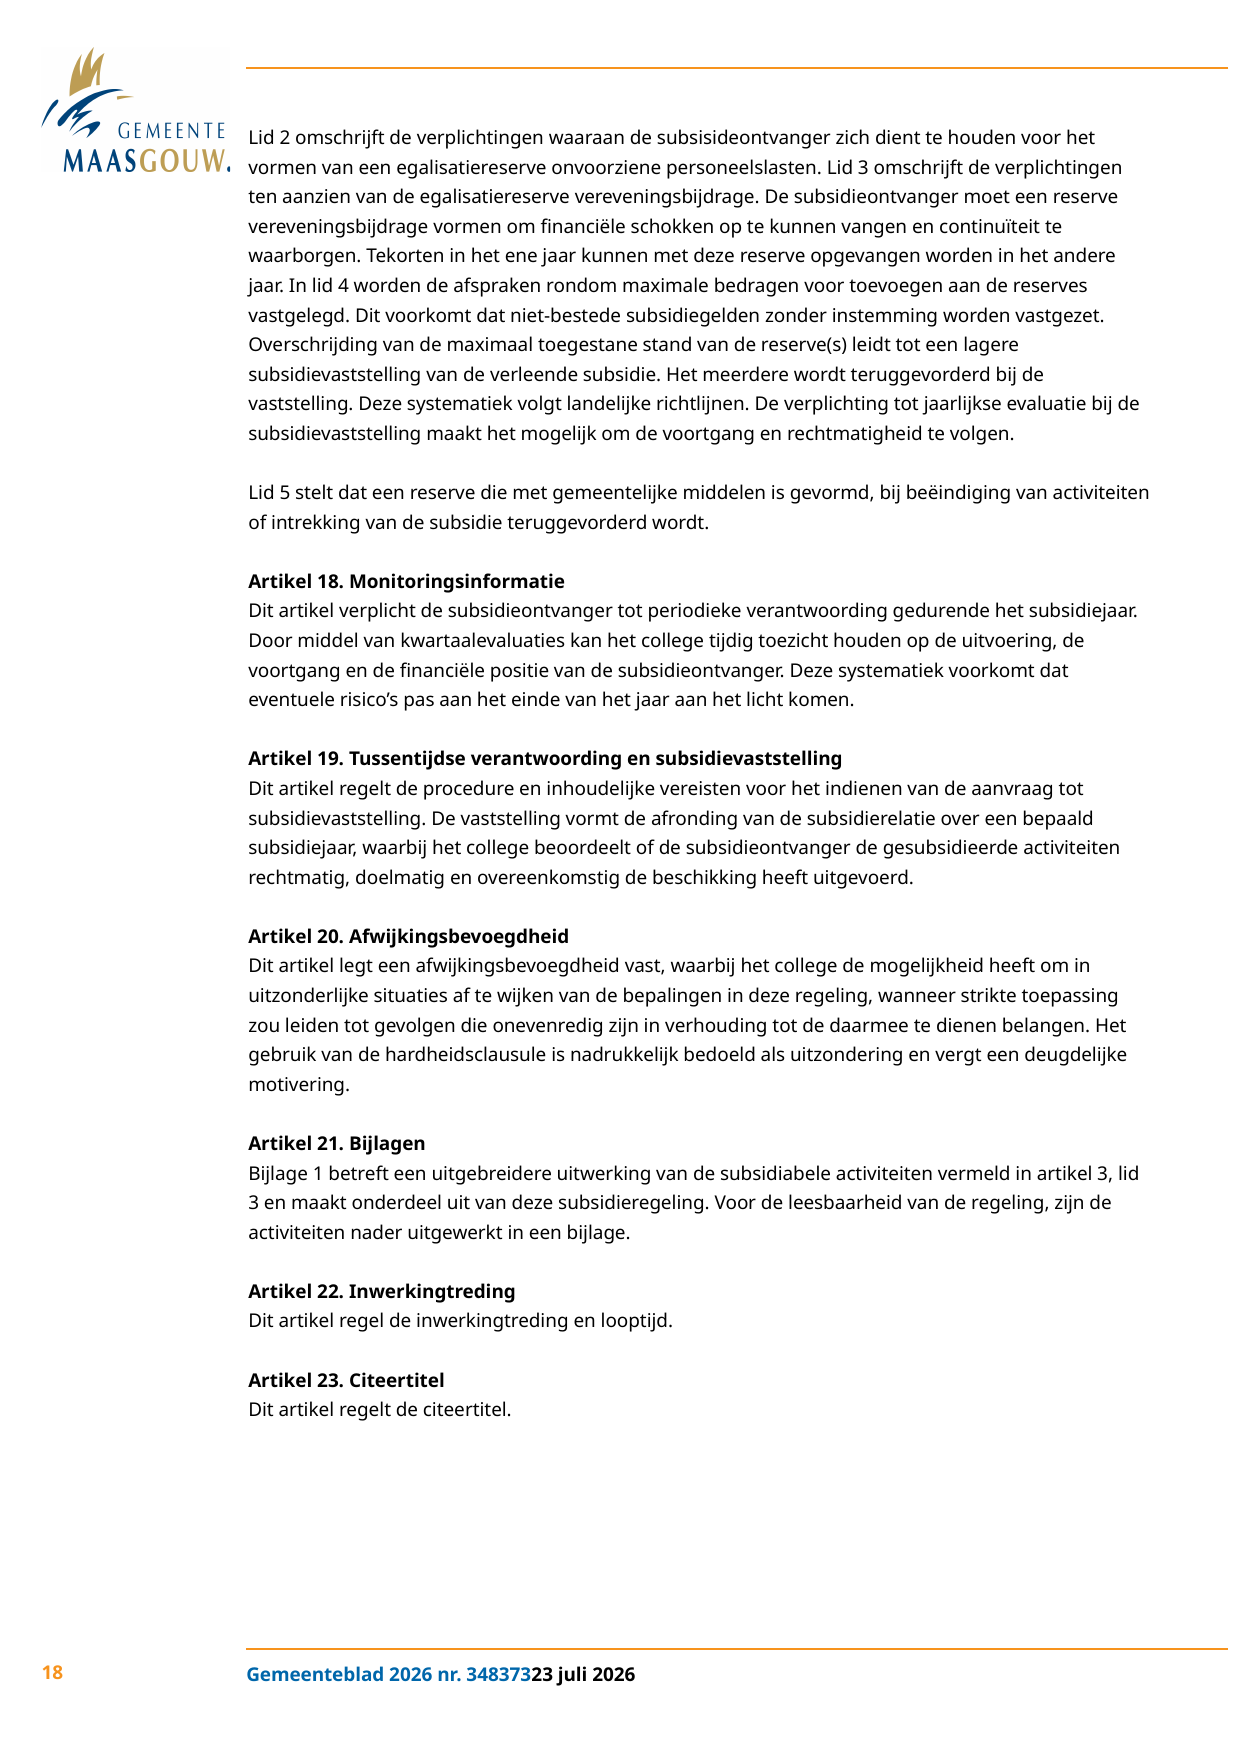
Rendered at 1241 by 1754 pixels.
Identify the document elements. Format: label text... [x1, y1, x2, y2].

text Artikel 19. Tussentijdse verantwoording en subsidievaststelling [248, 746, 1152, 771]
text Bijlage 1 betreft een uitgebreidere uitwerking van de subsidiabele activiteiten vermeld in artikel 3, lid 3 en maakt onderdeel uit van deze subsidieregeling. Voor de leesbaarheid van de regeling, zijn de activiteiten nader uitgewerkt in een bijlage. [248, 1160, 1152, 1245]
picture [41, 47, 231, 172]
text Dit artikel verplicht de subsidieontvanger tot periodieke verantwoording gedurende het subsidiejaar. Door middel van kwartaalevaluaties kan het college tijdig toezicht houden op de uitvoering, de voortgang en de financiële positie van de subsidieontvanger. Deze systematiek voorkomt dat eventuele risico’s pas aan het einde van het jaar aan het licht komen. [248, 598, 1152, 712]
text Dit artikel regelt de procedure en inhoudelijke vereisten voor het indienen van de aanvraag tot subsidievaststelling. De vaststelling vormt de afronding van de subsidierelatie over een bepaald subsidiejaar, waarbij het college beoordeelt of de subsidieontvanger de gesubsidieerde activiteiten rechtmatig, doelmatig en overeenkomstig de beschikking heeft uitgevoerd. [248, 775, 1152, 890]
text Lid 2 omschrijft de verplichtingen waaraan de subsisideontvanger zich dient te houden voor het vormen van een egalisatiereserve onvoorziene personeelslasten. Lid 3 omschrijft de verplichtingen ten aanzien van de egalisatiereserve vereveningsbijdrage. De subsidieontvanger moet een reserve vereveningsbijdrage vormen om financiële schokken op te kunnen vangen en continuïteit te waarborgen. Tekorten in het ene jaar kunnen met deze reserve opgevangen worden in het andere jaar. In lid 4 worden de afspraken rondom maximale bedragen voor toevoegen aan de reserves vastgelegd. Dit voorkomt dat niet-bestede subsidiegelden zonder instemming worden vastgezet. Overschrijding van de maximaal toegestane stand van de reserve(s) leidt tot een lagere subsidievaststelling van de verleende subsidie. Het meerdere wordt teruggevorderd bij de vaststelling. Deze systematiek volgt landelijke richtlijnen. De verplichting tot jaarlijkse evaluatie bij de subsidievaststelling maakt het mogelijk om de voortgang en rechtmatigheid te volgen. [248, 124, 1152, 446]
text Artikel 18. Monitoringsinformatie [248, 568, 1152, 594]
text Artikel 20. Afwijkingsbevoegdheid [248, 923, 1152, 949]
text Artikel 21. Bijlagen [248, 1130, 1152, 1156]
text Artikel 22. Inwerkingtreding [248, 1278, 1152, 1304]
text Dit artikel regel de inwerkingtreding en looptijd. [248, 1308, 1152, 1333]
text Artikel 23. Citeertitel [248, 1367, 1152, 1393]
text Lid 5 stelt dat een reserve die met gemeentelijke middelen is gevormd, bij beëindiging van activiteiten of intrekking van de subsidie teruggevorderd wordt. [248, 479, 1152, 535]
text Dit artikel regelt de citeertitel. [248, 1396, 1152, 1422]
text Dit artikel legt een afwijkingsbevoegdheid vast, waarbij het college de mogelijkheid heeft om in uitzonderlijke situaties af te wijken van de bepalingen in deze regeling, wanneer strikte toepassing zou leiden tot gevolgen die onevenredig zijn in verhouding tot de daarmee te dienen belangen. Het gebruik van de hardheidsclausule is nadrukkelijk bedoeld als uitzondering en vergt een deugdelijke motivering. [248, 953, 1152, 1097]
